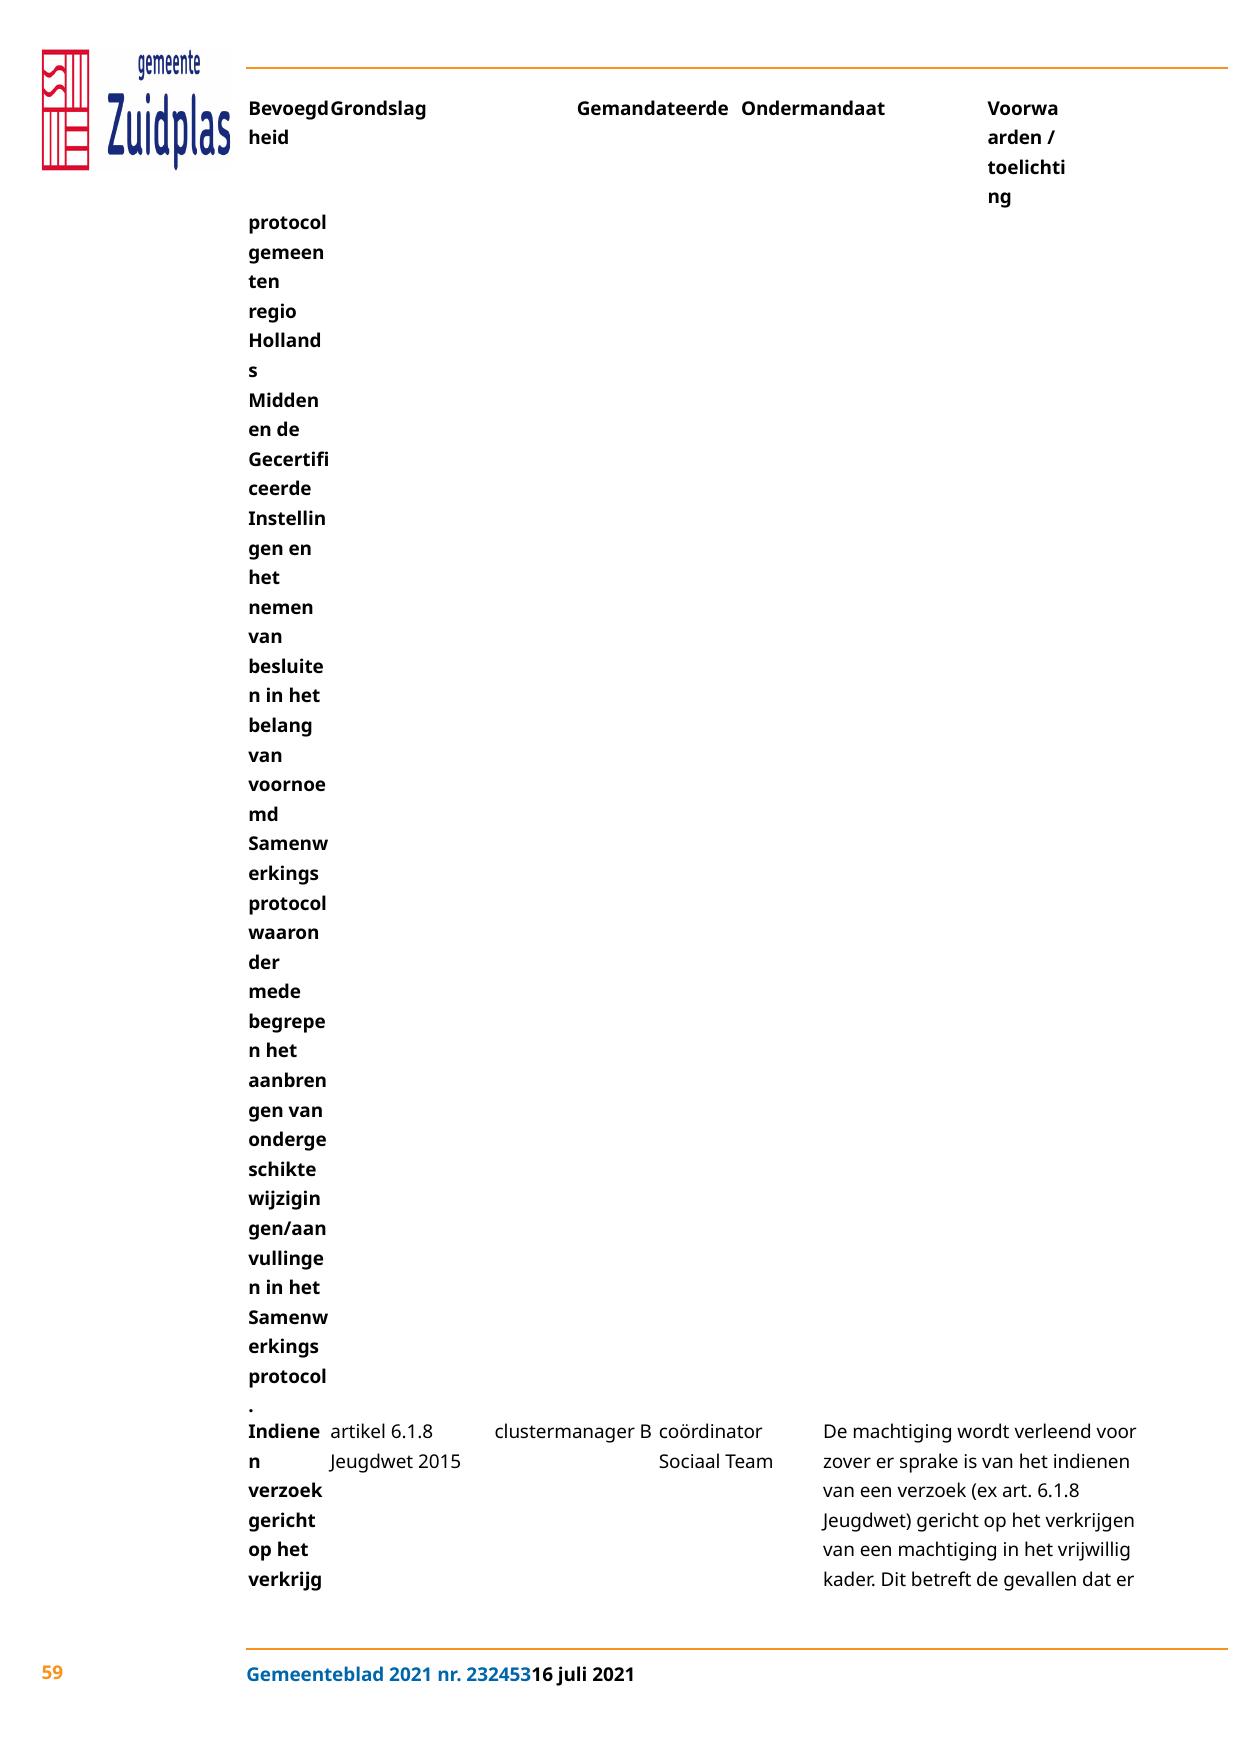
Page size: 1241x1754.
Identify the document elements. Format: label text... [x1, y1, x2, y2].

table_cell coördinator Sociaal Team [659, 1418, 823, 1592]
table_header Grondslag [330, 95, 577, 209]
table_header [1069, 95, 1152, 209]
table_header Ondermandaat [741, 95, 987, 209]
picture [41, 47, 231, 172]
table_cell [823, 209, 1152, 1418]
table_cell artikel 6.1.8 Jeugdwet 2015 [330, 1418, 494, 1592]
table_cell clustermanager B [494, 1418, 659, 1592]
table_cell protocol gemeenten regio Hollands Midden en de Gecertificeerde Instellingen en het nemen van besluiten in het belang van voornoemd Samenwerkingsprotocol waaronder mede begrepen het aanbrengen van ondergeschikte wijzigingen/aanvullingen in het Samenwerkingsprotocol. [248, 209, 330, 1418]
table_header Voorwaarden / toelichting [987, 95, 1069, 209]
table_cell [330, 209, 494, 1418]
table_cell [659, 209, 823, 1418]
table_cell [494, 209, 659, 1418]
table_cell De machtiging wordt verleend voor zover er sprake is van het indienen van een verzoek (ex art. 6.1.8 Jeugdwet) gericht op het verkrijgen van een machtiging in het vrijwillig kader. Dit betreft de gevallen dat er [823, 1418, 1152, 1592]
table_cell Indienen verzoek gericht op het verkrijg [248, 1418, 330, 1592]
table_header Bevoegdheid [248, 95, 330, 209]
table_header Gemandateerde [577, 95, 741, 209]
